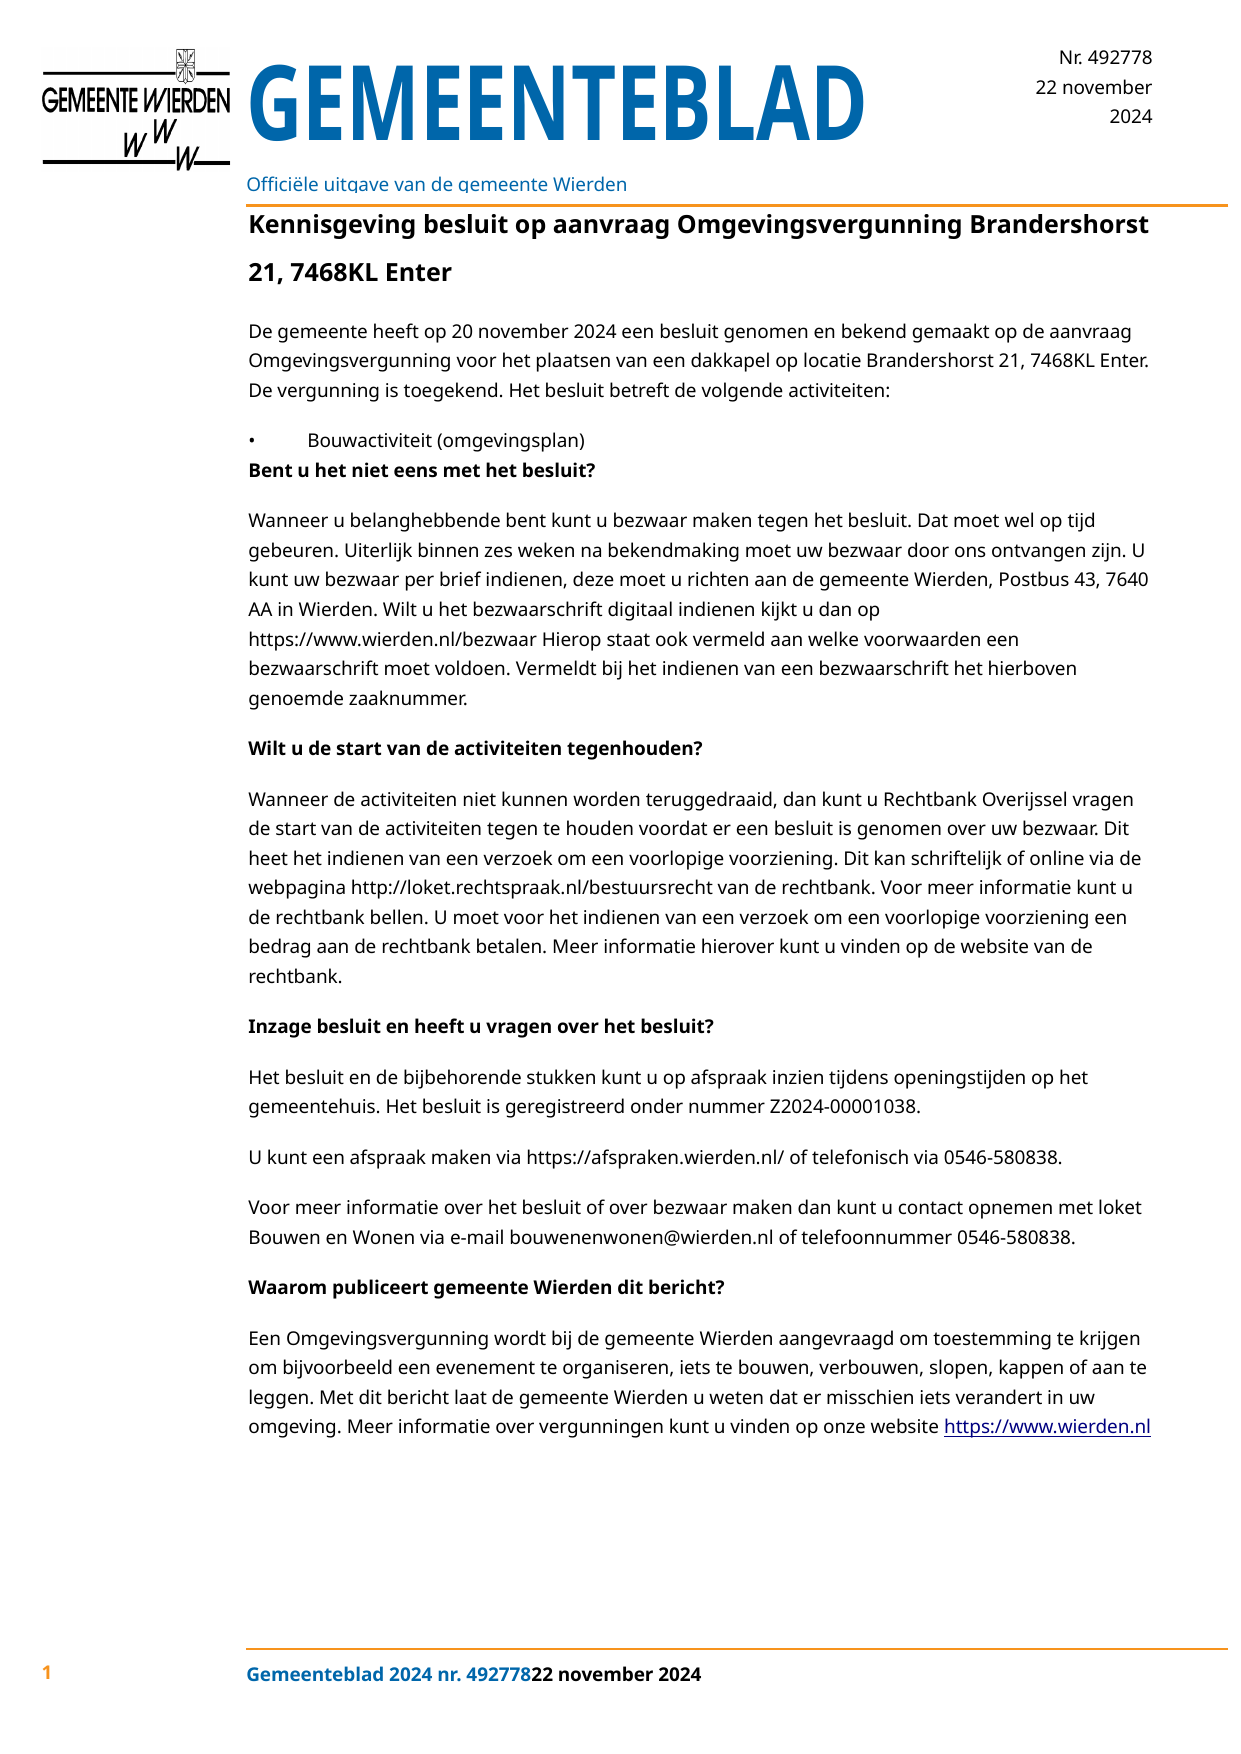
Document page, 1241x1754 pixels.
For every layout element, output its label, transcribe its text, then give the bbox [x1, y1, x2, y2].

text Wanneer de activiteiten niet kunnen worden teruggedraaid, dan kunt u Rechtbank Overijssel vragen de start van de activiteiten tegen te houden voordat er een besluit is genomen over uw bezwaar. Dit heet het indienen van een verzoek om een voorlopige voorziening. Dit kan schriftelijk of online via de webpagina http://loket.rechtspraak.nl/bestuursrecht van de rechtbank. Voor meer informatie kunt u de rechtbank bellen. U moet voor het indienen van een verzoek om een voorlopige voorziening een bedrag aan de rechtbank betalen. Meer informatie hierover kunt u vinden op de website van de rechtbank. [248, 786, 1152, 989]
text Het besluit en de bijbehorende stukken kunt u op afspraak inzien tijdens openingstijden op het gemeentehuis. Het besluit is geregistreerd onder nummer Z2024-00001038. [248, 1064, 1152, 1119]
text Wanneer u belanghebbende bent kunt u bezwaar maken tegen het besluit. Dat moet wel op tijd gebeuren. Uiterlijk binnen zes weken na bekendmaking moet uw bezwaar door ons ontvangen zijn. U kunt uw bezwaar per brief indienen, deze moet u richten aan de gemeente Wierden, Postbus 43, 7640 AA in Wierden. Wilt u het bezwaarschrift digitaal indienen kijkt u dan op https://www.wierden.nl/bezwaar Hierop staat ook vermeld aan welke voorwaarden een bezwaarschrift moet voldoen. Vermeldt bij het indienen van een bezwaarschrift het hierboven genoemde zaaknummer. [248, 507, 1152, 711]
text Waarom publiceert gemeente Wierden dit bericht? [248, 1274, 1152, 1300]
text Een Omgevingsvergunning wordt bij de gemeente Wierden aangevraagd om toestemming te krijgen om bijvoorbeeld een evenement te organiseren, iets te bouwen, verbouwen, slopen, kappen of aan te leggen. Met dit bericht laat de gemeente Wierden u weten dat er misschien iets verandert in uw omgeving. Meer informatie over vergunningen kunt u vinden op onze website https://www.wierden.nl [248, 1325, 1152, 1439]
text Inzage besluit en heeft u vragen over het besluit? [248, 1014, 1152, 1039]
text Voor meer informatie over het besluit of over bezwaar maken dan kunt u contact opnemen met loket Bouwen en Wonen via e-mail bouwenenwonen@wierden.nl of telefoonnummer 0546-580838. [248, 1194, 1152, 1250]
text Kennisgeving besluit op aanvraag Omgevingsvergunning Brandershorst 21, 7468KL Enter [248, 207, 1152, 288]
text De gemeente heeft op 20 november 2024 een besluit genomen en bekend gemaakt op de aanvraag Omgevingsvergunning voor het plaatsen van een dakkapel op locatie Brandershorst 21, 7468KL Enter. De vergunning is toegekend. Het besluit betreft de volgende activiteiten: [248, 318, 1152, 403]
picture [41, 47, 231, 172]
text U kunt een afspraak maken via https://afspraken.wierden.nl/ of telefonisch via 0546-580838. [248, 1144, 1152, 1170]
list Bouwactiviteit (omgevingsplan) [248, 427, 1152, 453]
text Bent u het niet eens met het besluit? [248, 457, 1152, 483]
text Wilt u de start van de activiteiten tegenhouden? [248, 735, 1152, 761]
